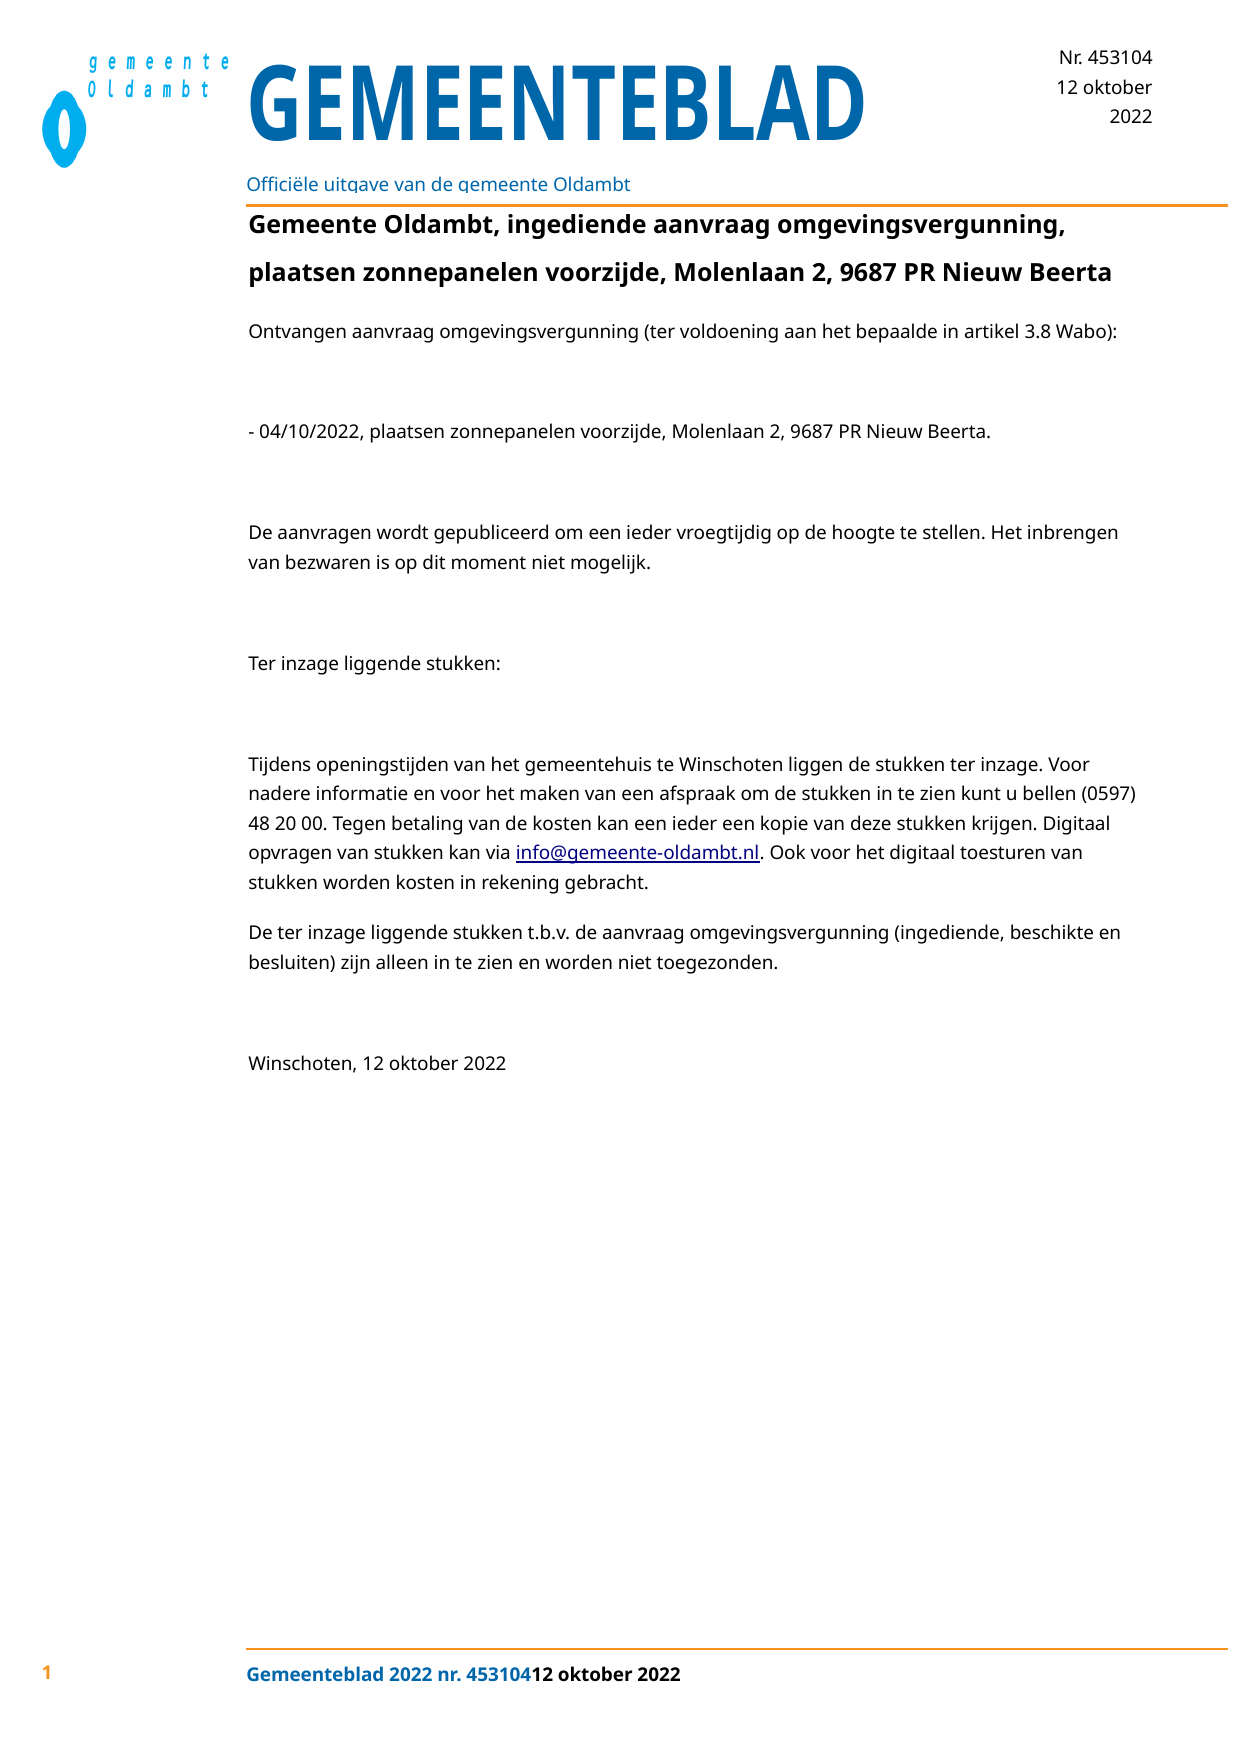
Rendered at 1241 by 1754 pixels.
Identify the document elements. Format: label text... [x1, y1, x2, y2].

text Gemeente Oldambt, ingediende aanvraag omgevingsvergunning, plaatsen zonnepanelen voorzijde, Molenlaan 2, 9687 PR Nieuw Beerta [248, 207, 1152, 288]
text Winschoten, 12 oktober 2022 [248, 1050, 1152, 1076]
text De ter inzage liggende stukken t.b.v. de aanvraag omgevingsvergunning (ingediende, beschikte en besluiten) zijn alleen in te zien en worden niet toegezonden. [248, 919, 1152, 975]
text Ontvangen aanvraag omgevingsvergunning (ter voldoening aan het bepaalde in artikel 3.8 Wabo): [248, 318, 1152, 344]
text Tijdens openingstijden van het gemeentehuis te Winschoten liggen de stukken ter inzage. Voor nadere informatie en voor het maken van een afspraak om de stukken in te zien kunt u bellen (0597) 48 20 00. Tegen betaling van de kosten kan een ieder een kopie van deze stukken krijgen. Digitaal opvragen van stukken kan via info@gemeente-oldambt.nl. Ook voor het digitaal toesturen van stukken worden kosten in rekening gebracht. [248, 751, 1152, 895]
text De aanvragen wordt gepubliceerd om een ieder vroegtijdig op de hoogte te stellen. Het inbrengen van bezwaren is op dit moment niet mogelijk. [248, 519, 1152, 575]
text - 04/10/2022, plaatsen zonnepanelen voorzijde, Molenlaan 2, 9687 PR Nieuw Beerta. [248, 419, 1152, 444]
picture [41, 47, 231, 172]
text Ter inzage liggende stukken: [248, 650, 1152, 676]
